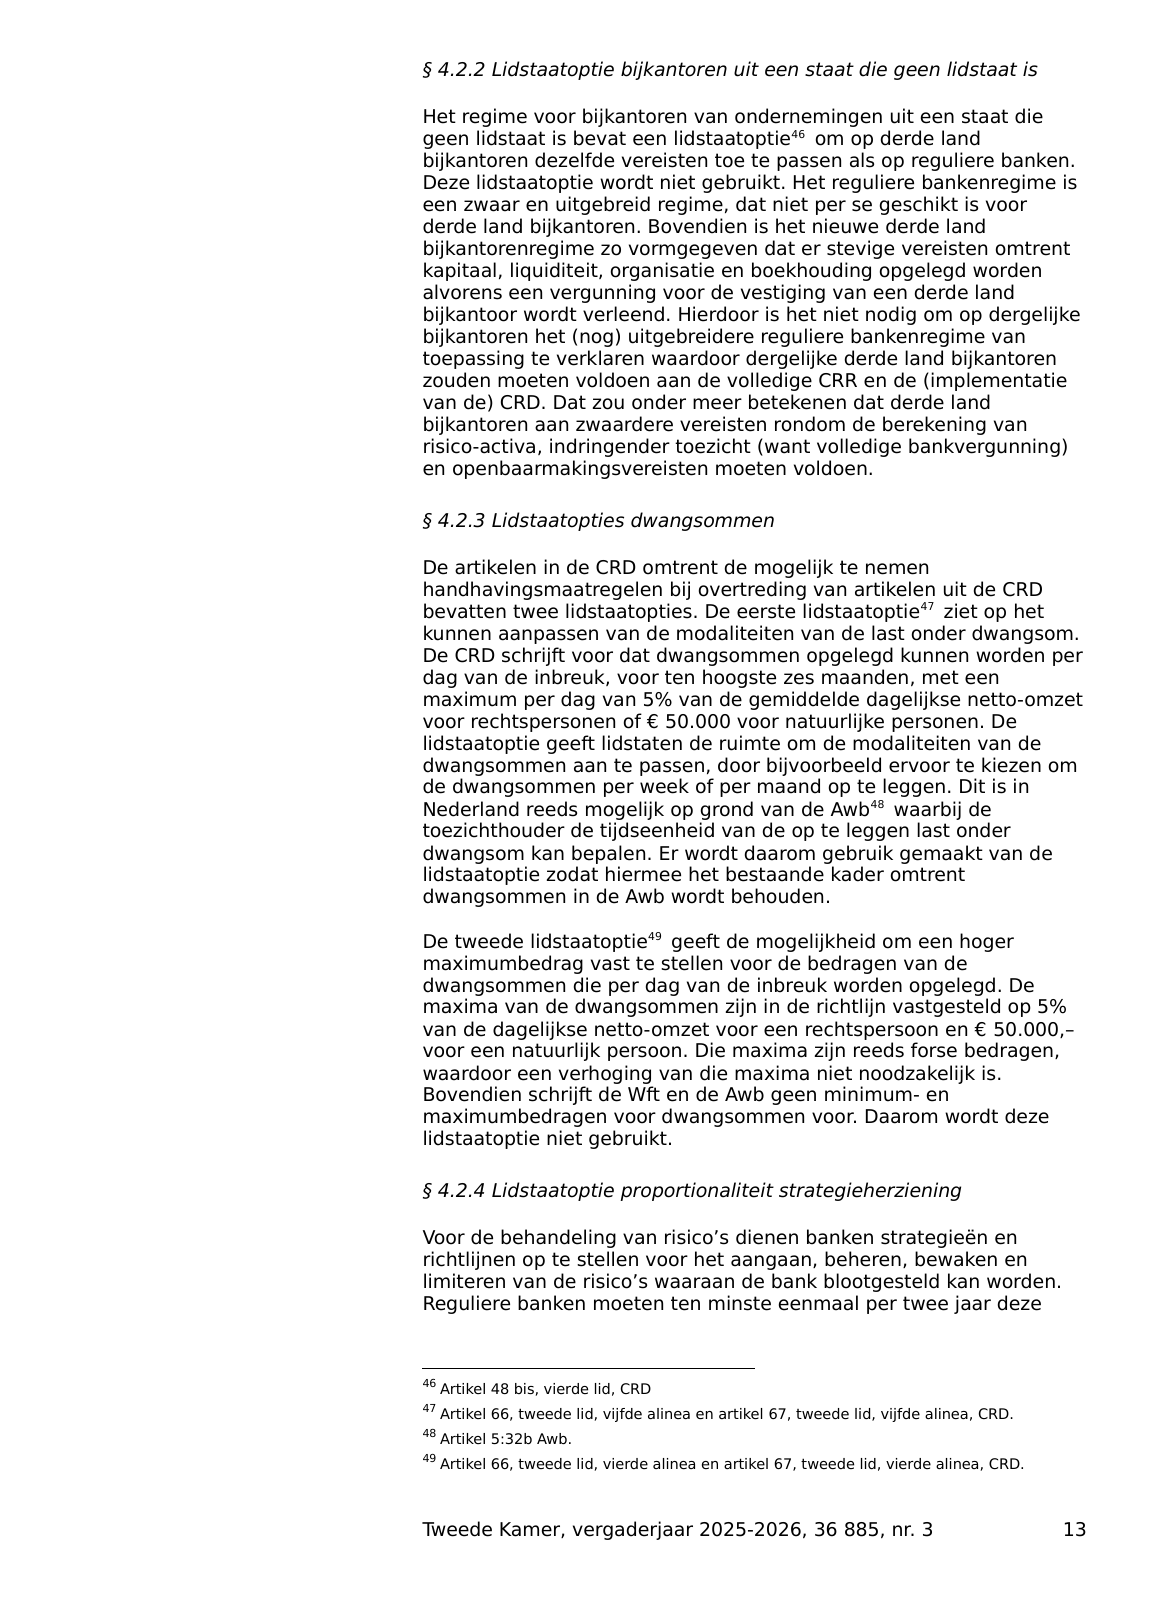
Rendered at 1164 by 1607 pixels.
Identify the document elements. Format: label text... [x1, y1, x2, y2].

text Voor de behandeling van risico’s dienen banken strategieën en richtlijnen op te stellen voor het aangaan, beheren, bewaken en limiteren van de risico’s waaraan de bank blootgesteld kan worden. Reguliere banken moeten ten minste eenmaal per twee jaar deze [422, 1227, 1087, 1315]
text Het regime voor bijkantoren van ondernemingen uit een staat die geen lidstaat is bevat een lidstaatoptie om op derde land bijkantoren dezelfde vereisten toe te passen als op reguliere banken. Deze lidstaatoptie wordt niet gebruikt. Het reguliere bankenregime is een zwaar en uitgebreid regime, dat niet per se geschikt is voor derde land bijkantoren. Bovendien is het nieuwe derde land bijkantorenregime zo vormgegeven dat er stevige vereisten omtrent kapitaal, liquiditeit, organisatie en boekhouding opgelegd worden alvorens een vergunning voor de vestiging van een derde land bijkantoor wordt verleend. Hierdoor is het niet nodig om op dergelijke bijkantoren het (nog) uitgebreidere reguliere bankenregime van toepassing te verklaren waardoor dergelijke derde land bijkantoren zouden moeten voldoen aan de volledige CRR en de (implementatie van de) CRD. Dat zou onder meer betekenen dat derde land bijkantoren aan zwaardere vereisten rondom de berekening van risico-activa, indringender toezicht (want volledige bankvergunning) en openbaarmakingsvereisten moeten voldoen. [422, 106, 1087, 480]
text De tweede lidstaatoptie geeft de mogelijkheid om een hoger maximumbedrag vast te stellen voor de bedragen van de dwangsommen die per dag van de inbreuk worden opgelegd. De maxima van de dwangsommen zijn in de richtlijn vastgesteld op 5% van de dagelijkse netto-omzet voor een rechtspersoon en € 50.000,– voor een natuurlijk persoon. Die maxima zijn reeds forse bedragen, waardoor een verhoging van die maxima niet noodzakelijk is. Bovendien schrijft de Wft en de Awb geen minimum- en maximumbedragen voor dwangsommen voor. Daarom wordt deze lidstaatoptie niet gebruikt. [422, 931, 1087, 1150]
text Artikel 66, tweede lid, vierde alinea en artikel 67, tweede lid, vierde alinea, CRD. [422, 1452, 1087, 1474]
subtitle § 4.2.4 Lidstaatoptie proportionaliteit strategieherziening [422, 1180, 1087, 1202]
text Artikel 66, tweede lid, vijfde alinea en artikel 67, tweede lid, vijfde alinea, CRD. [422, 1402, 1087, 1424]
text Artikel 5:32b Awb. [422, 1427, 1087, 1449]
subtitle § 4.2.3 Lidstaatopties dwangsommen [422, 510, 1087, 532]
subtitle § 4.2.2 Lidstaatoptie bijkantoren uit een staat die geen lidstaat is [422, 59, 1087, 81]
text Artikel 48 bis, vierde lid, CRD [422, 1377, 1087, 1399]
text De artikelen in de CRD omtrent de mogelijk te nemen handhavingsmaatregelen bij overtreding van artikelen uit de CRD bevatten twee lidstaatopties. De eerste lidstaatoptie ziet op het kunnen aanpassen van de modaliteiten van de last onder dwangsom. De CRD schrijft voor dat dwangsommen opgelegd kunnen worden per dag van de inbreuk, voor ten hoogste zes maanden, met een maximum per dag van 5% van de gemiddelde dagelijkse netto-omzet voor rechtspersonen of € 50.000 voor natuurlijke personen. De lidstaatoptie geeft lidstaten de ruimte om de modaliteiten van de dwangsommen aan te passen, door bijvoorbeeld ervoor te kiezen om de dwangsommen per week of per maand op te leggen. Dit is in Nederland reeds mogelijk op grond van de Awb waarbij de toezichthouder de tijdseenheid van de op te leggen last onder dwangsom kan bepalen. Er wordt daarom gebruik gemaakt van de lidstaatoptie zodat hiermee het bestaande kader omtrent dwangsommen in de Awb wordt behouden. [422, 557, 1087, 908]
